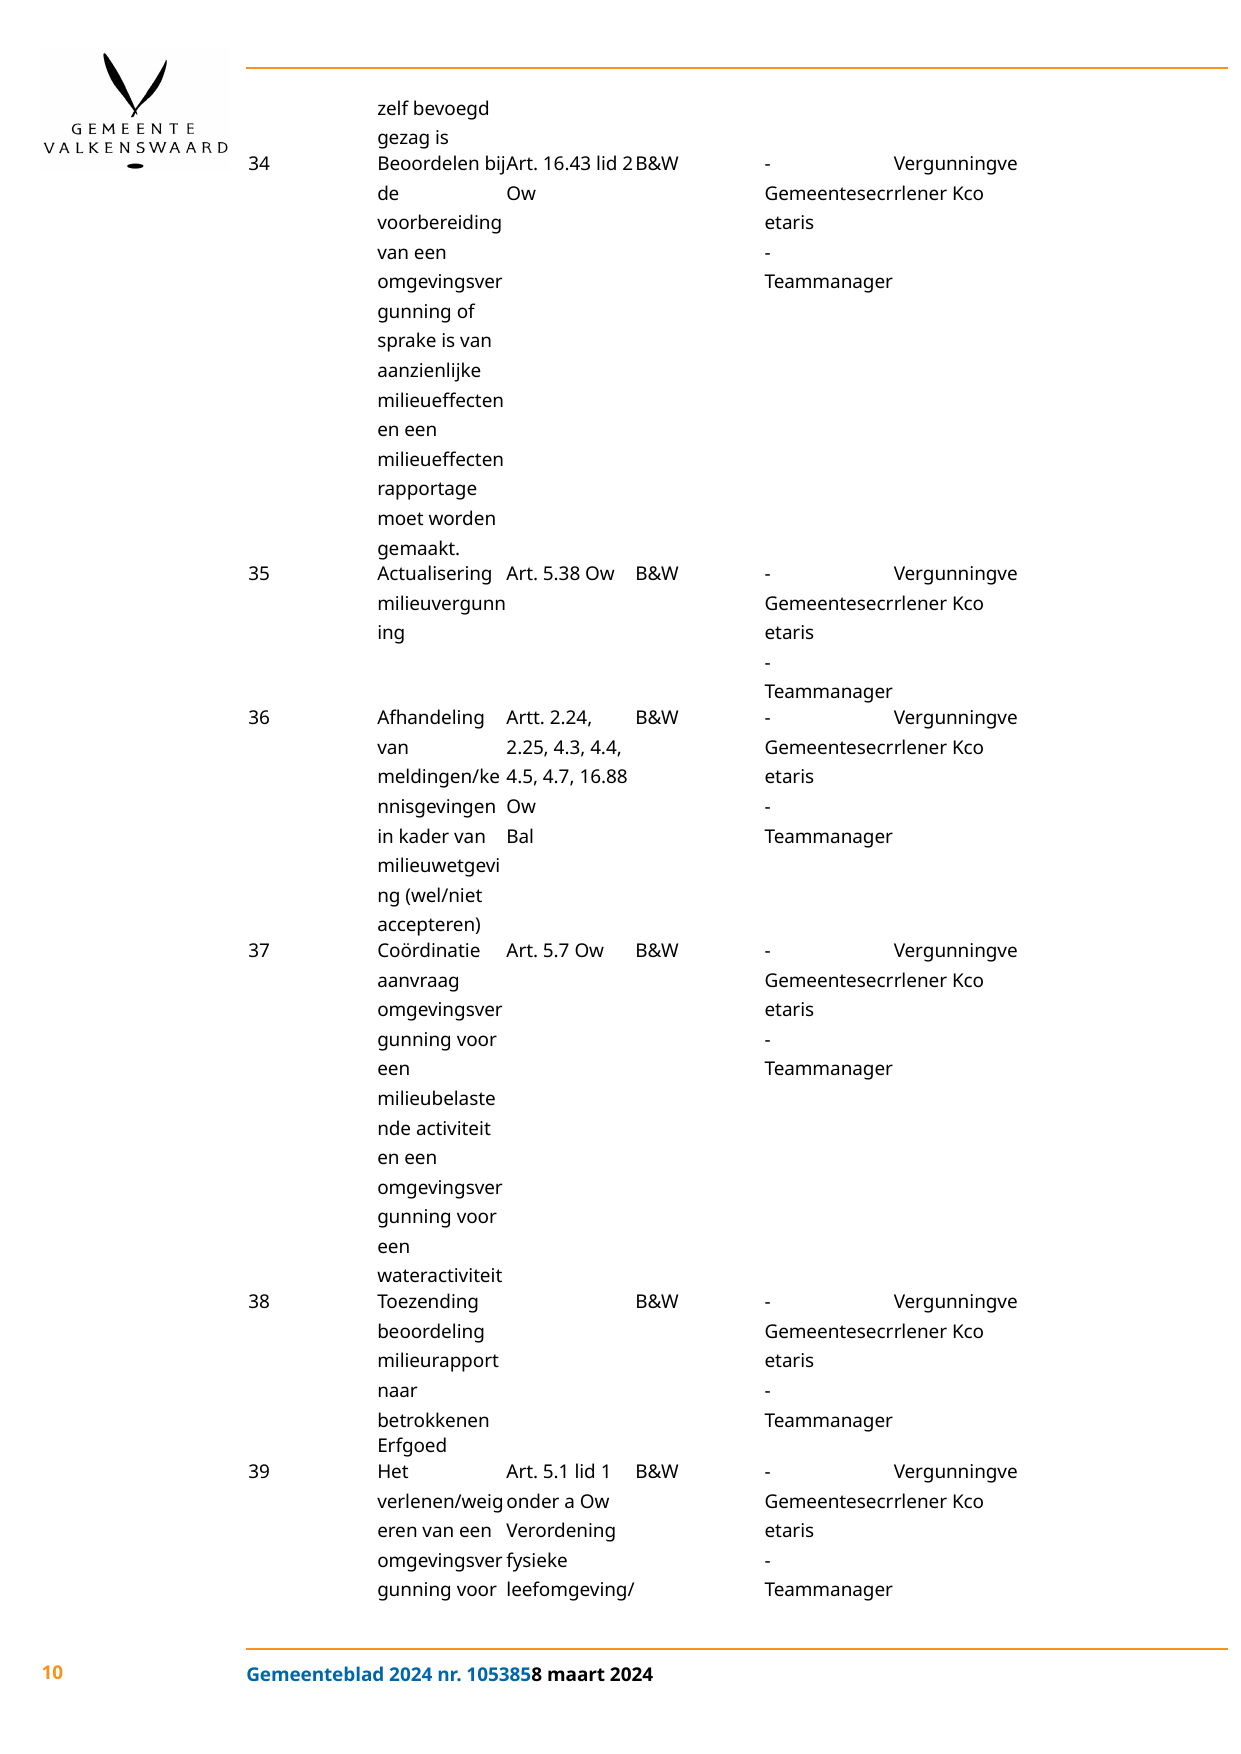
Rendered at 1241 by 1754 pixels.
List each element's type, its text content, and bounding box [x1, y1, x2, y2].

table_cell [1023, 560, 1152, 704]
table_cell 38 [248, 1289, 377, 1432]
table_cell Art. 5.1 lid 1 onder a Ow Verordening fysieke leefomgeving/ [506, 1458, 635, 1602]
table_cell B&W [635, 1289, 764, 1432]
table_cell [1023, 150, 1152, 560]
table_cell 34 [248, 150, 377, 560]
table_cell [1023, 1458, 1152, 1602]
table_cell - Gemeentesecretaris - Teammanager [764, 150, 893, 560]
picture [41, 47, 231, 172]
table_cell Vergunningverlener Kco [894, 1458, 1022, 1602]
table_cell Art. 5.7 Ow [506, 937, 635, 1288]
table_cell [506, 1433, 635, 1458]
table_cell B&W [635, 560, 764, 704]
table_cell [1023, 1289, 1152, 1432]
table_cell - Gemeentesecretaris - Teammanager [764, 1289, 893, 1432]
table_cell Het verlenen/weigeren van een omgevingsvergunning voor [377, 1458, 506, 1602]
table_cell [764, 95, 893, 150]
table_cell Toezending beoordeling milieurapport naar betrokkenen [377, 1289, 506, 1432]
table_cell Coördinatie aanvraag omgevingsvergunning voor een milieubelastende activiteit en een omgevingsvergunning voor een wateractiviteit [377, 937, 506, 1288]
table_cell Vergunningverlener Kco [894, 1289, 1022, 1432]
table_cell [248, 1433, 377, 1458]
table_cell Vergunningverlener Kco [894, 150, 1022, 560]
table_cell 36 [248, 705, 377, 937]
table_cell [1023, 1433, 1152, 1458]
table_cell [1023, 95, 1152, 150]
table_cell [248, 95, 377, 150]
table_cell [764, 1433, 893, 1458]
table_cell Afhandeling van meldingen/kennisgevingen in kader van milieuwetgeving (wel/niet accepteren) [377, 705, 506, 937]
table_cell Vergunningverlener Kco [894, 560, 1022, 704]
table_cell - Gemeentesecretaris - Teammanager [764, 1458, 893, 1602]
table_cell - Gemeentesecretaris - Teammanager [764, 937, 893, 1288]
table_cell B&W [635, 705, 764, 937]
table_cell 39 [248, 1458, 377, 1602]
table_cell [1023, 705, 1152, 937]
table_cell - Gemeentesecretaris - Teammanager [764, 560, 893, 704]
table_cell Erfgoed [377, 1433, 506, 1458]
table_cell [506, 1289, 635, 1432]
table_cell 37 [248, 937, 377, 1288]
table_cell B&W [635, 150, 764, 560]
table_cell 35 [248, 560, 377, 704]
table_cell B&W [635, 937, 764, 1288]
table_cell [1023, 937, 1152, 1288]
table_cell Vergunningverlener Kco [894, 937, 1022, 1288]
table_cell Actualisering milieuvergunning [377, 560, 506, 704]
table_cell [635, 95, 764, 150]
table_cell [894, 95, 1022, 150]
table_cell zelf bevoegd gezag is [377, 95, 506, 150]
table_cell - Gemeentesecretaris - Teammanager [764, 705, 893, 937]
table_cell [635, 1433, 764, 1458]
table_cell Beoordelen bij de voorbereiding van een omgevingsvergunning of sprake is van aanzienlijke milieueffecten en een milieueffectenrapportage moet worden gemaakt. [377, 150, 506, 560]
table_cell Art. 5.38 Ow [506, 560, 635, 704]
table_cell B&W [635, 1458, 764, 1602]
table_cell [894, 1433, 1022, 1458]
table_cell Vergunningverlener Kco [894, 705, 1022, 937]
table_cell [506, 95, 635, 150]
table_cell Artt. 2.24, 2.25, 4.3, 4.4, 4.5, 4.7, 16.88 Ow Bal [506, 705, 635, 937]
table_cell Art. 16.43 lid 2 Ow [506, 150, 635, 560]
